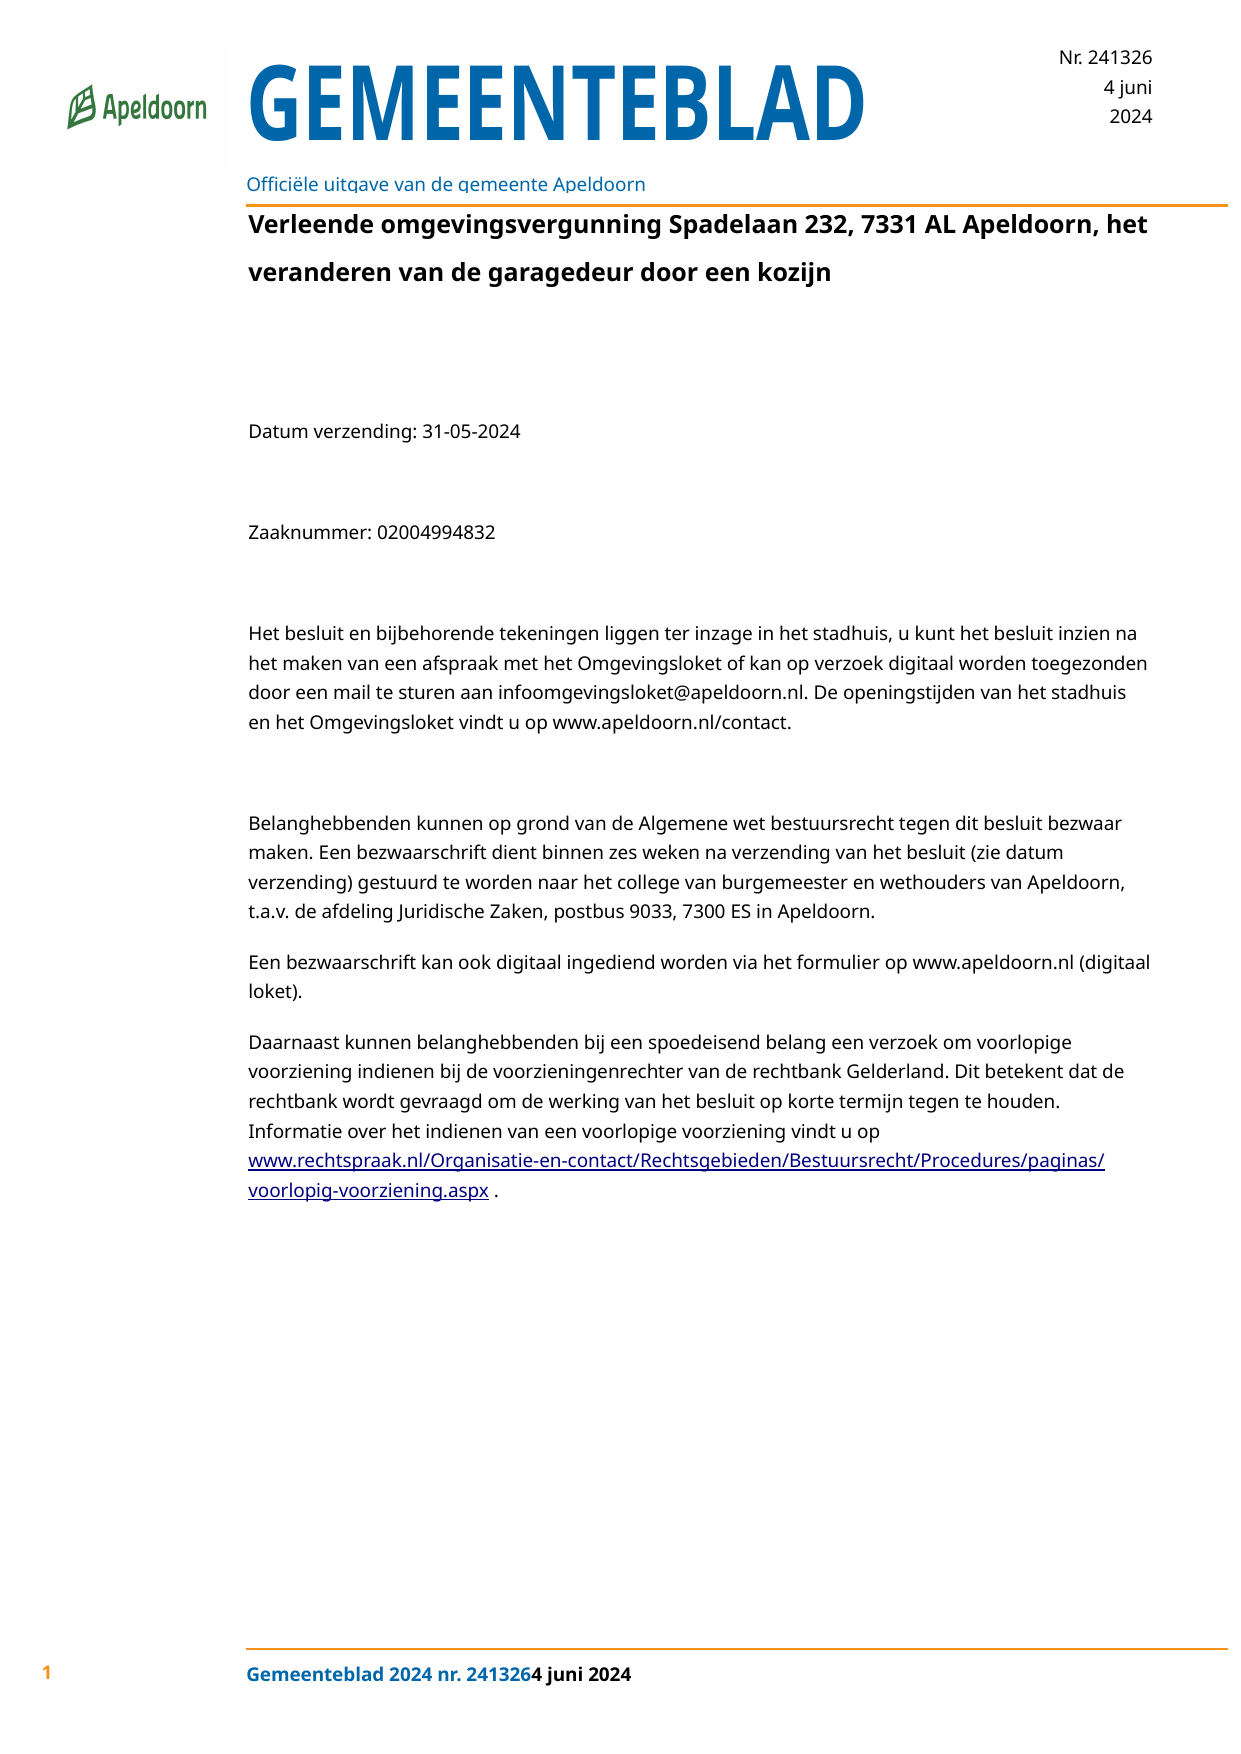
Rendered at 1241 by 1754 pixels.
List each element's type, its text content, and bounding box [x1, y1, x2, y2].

text Daarnaast kunnen belanghebbenden bij een spoedeisend belang een verzoek om voorlopige voorziening indienen bij de voorzieningenrechter van de rechtbank Gelderland. Dit betekent dat de rechtbank wordt gevraagd om de werking van het besluit op korte termijn tegen te houden. Informatie over het indienen van een voorlopige voorziening vindt u op www.rechtspraak.nl/Organisatie-en-contact/Rechtsgebieden/Bestuursrecht/Procedures/paginas/voorlopig-voorziening.aspx . [248, 1029, 1152, 1203]
text Verleende omgevingsvergunning Spadelaan 232, 7331 AL Apeldoorn, het veranderen van de garagedeur door een kozijn [248, 207, 1152, 288]
text Een bezwaarschrift kan ook digitaal ingediend worden via het formulier op www.apeldoorn.nl (digitaal loket). [248, 949, 1152, 1004]
picture [41, 47, 231, 172]
text Belanghebbenden kunnen op grond van de Algemene wet bestuursrecht tegen dit besluit bezwaar maken. Een bezwaarschrift dient binnen zes weken na verzending van het besluit (zie datum verzending) gestuurd te worden naar het college van burgemeester en wethouders van Apeldoorn, t.a.v. de afdeling Juridische Zaken, postbus 9033, 7300 ES in Apeldoorn. [248, 810, 1152, 924]
text Datum verzending: 31-05-2024 [248, 419, 1152, 444]
text Zaaknummer: 02004994832 [248, 519, 1152, 545]
text Het besluit en bijbehorende tekeningen liggen ter inzage in het stadhuis, u kunt het besluit inzien na het maken van een afspraak met het Omgevingsloket of kan op verzoek digitaal worden toegezonden door een mail te sturen aan infoomgevingsloket@apeldoorn.nl. De openingstijden van het stadhuis en het Omgevingsloket vindt u op www.apeldoorn.nl/contact. [248, 620, 1152, 735]
